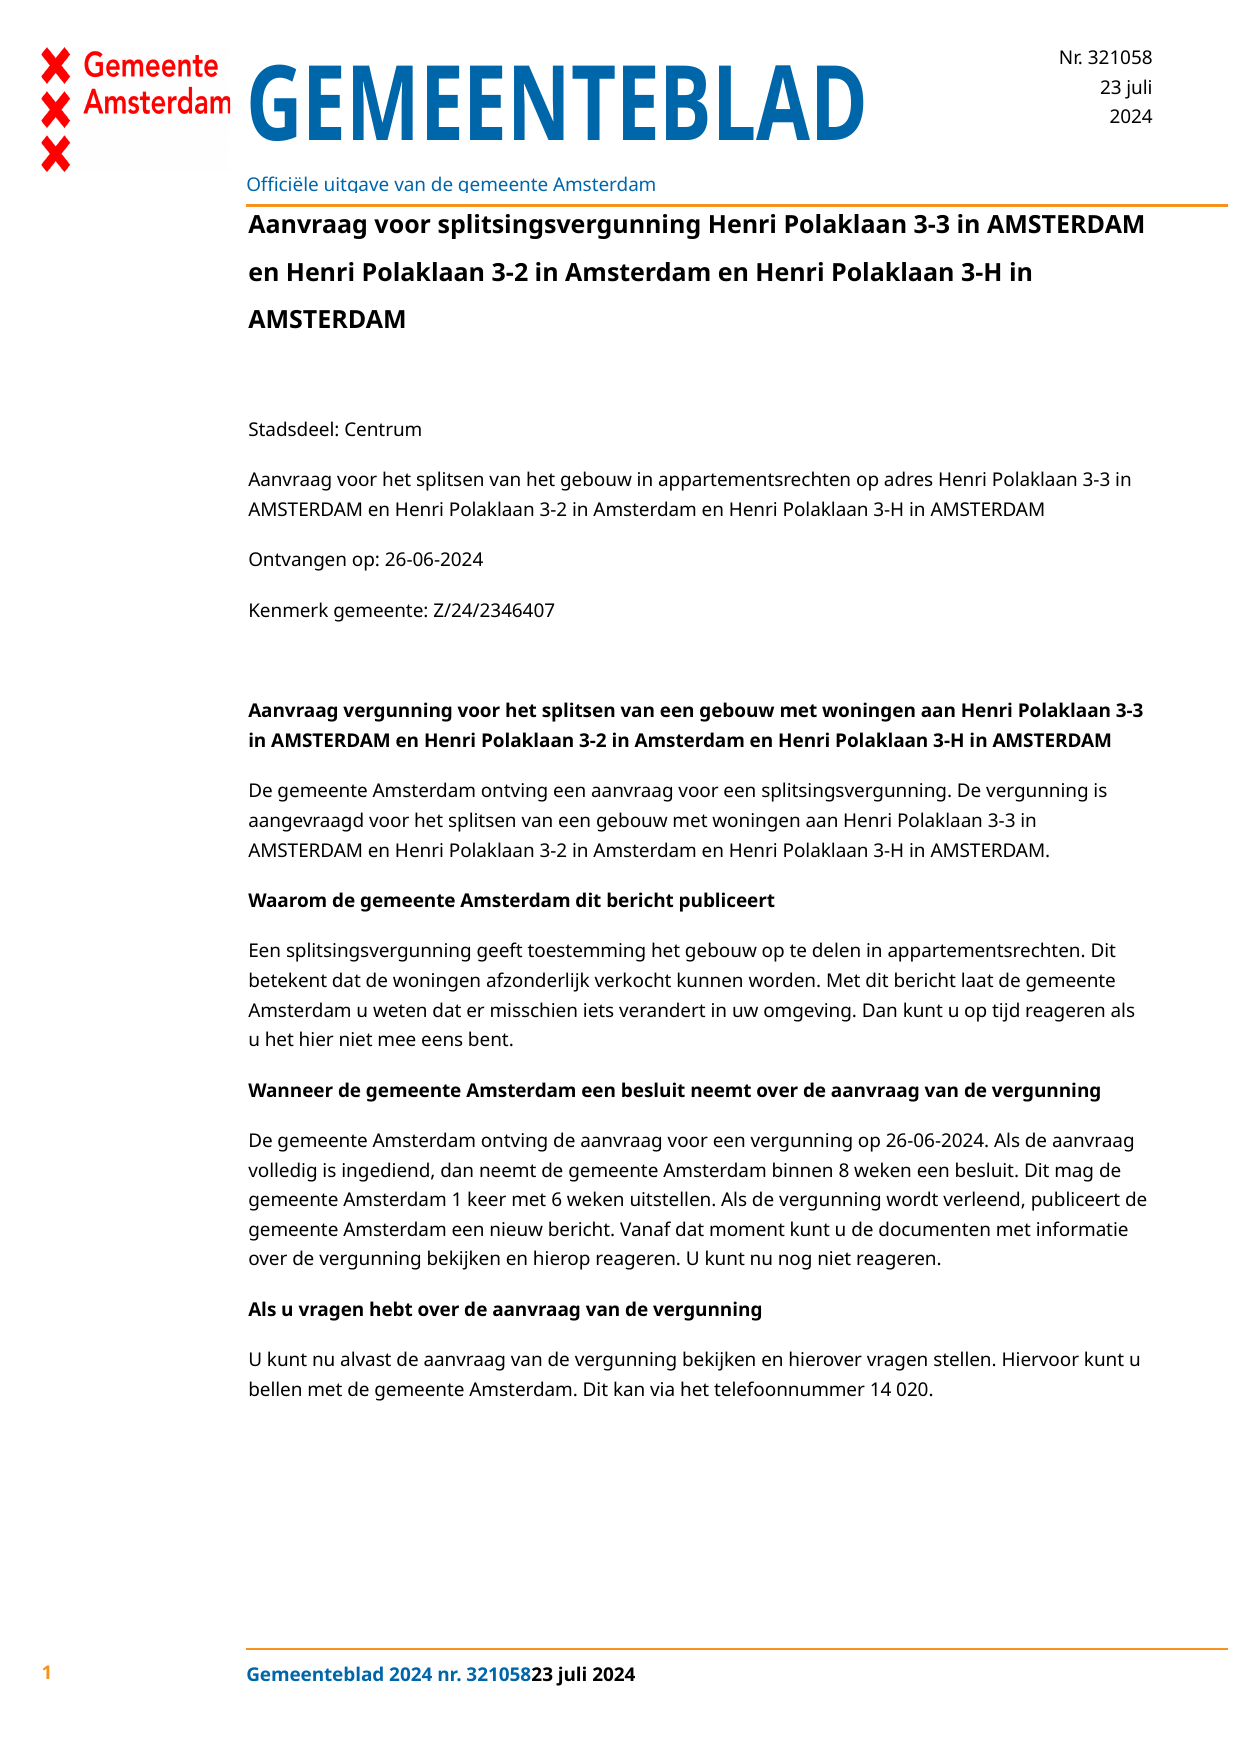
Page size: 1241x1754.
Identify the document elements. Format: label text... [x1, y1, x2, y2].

text Een splitsingsvergunning geeft toestemming het gebouw op te delen in appartementsrechten. Dit betekent dat de woningen afzonderlijk verkocht kunnen worden. Met dit bericht laat de gemeente Amsterdam u weten dat er misschien iets verandert in uw omgeving. Dan kunt u op tijd reageren als u het hier niet mee eens bent. [248, 938, 1152, 1052]
text Aanvraag voor het splitsen van het gebouw in appartementsrechten op adres Henri Polaklaan 3-3 in AMSTERDAM en Henri Polaklaan 3-2 in Amsterdam en Henri Polaklaan 3-H in AMSTERDAM [248, 466, 1152, 522]
text Als u vragen hebt over de aanvraag van de vergunning [248, 1296, 1152, 1322]
text Wanneer de gemeente Amsterdam een besluit neemt over de aanvraag van de vergunning [248, 1077, 1152, 1102]
text Ontvangen op: 26-06-2024 [248, 546, 1152, 572]
text Aanvraag vergunning voor het splitsen van een gebouw met woningen aan Henri Polaklaan 3-3 in AMSTERDAM en Henri Polaklaan 3-2 in Amsterdam en Henri Polaklaan 3-H in AMSTERDAM [248, 698, 1152, 753]
text De gemeente Amsterdam ontving een aanvraag voor een splitsingsvergunning. De vergunning is aangevraagd voor het splitsen van een gebouw met woningen aan Henri Polaklaan 3-3 in AMSTERDAM en Henri Polaklaan 3-2 in Amsterdam en Henri Polaklaan 3-H in AMSTERDAM. [248, 778, 1152, 862]
text Stadsdeel: Centrum [248, 416, 1152, 442]
picture [41, 47, 231, 172]
text Waarom de gemeente Amsterdam dit bericht publiceert [248, 887, 1152, 913]
text Kenmerk gemeente: Z/24/2346407 [248, 597, 1152, 622]
text Aanvraag voor splitsingsvergunning Henri Polaklaan 3-3 in AMSTERDAM en Henri Polaklaan 3-2 in Amsterdam en Henri Polaklaan 3-H in AMSTERDAM [248, 207, 1152, 336]
text U kunt nu alvast de aanvraag van de vergunning bekijken en hierover vragen stellen. Hiervoor kunt u bellen met de gemeente Amsterdam. Dit kan via het telefoonnummer 14 020. [248, 1346, 1152, 1402]
text De gemeente Amsterdam ontving de aanvraag voor een vergunning op 26-06-2024. Als de aanvraag volledig is ingediend, dan neemt de gemeente Amsterdam binnen 8 weken een besluit. Dit mag de gemeente Amsterdam 1 keer met 6 weken uitstellen. Als de vergunning wordt verleend, publiceert de gemeente Amsterdam een nieuw bericht. Vanaf dat moment kunt u de documenten met informatie over de vergunning bekijken en hierop reageren. U kunt nu nog niet reageren. [248, 1127, 1152, 1271]
